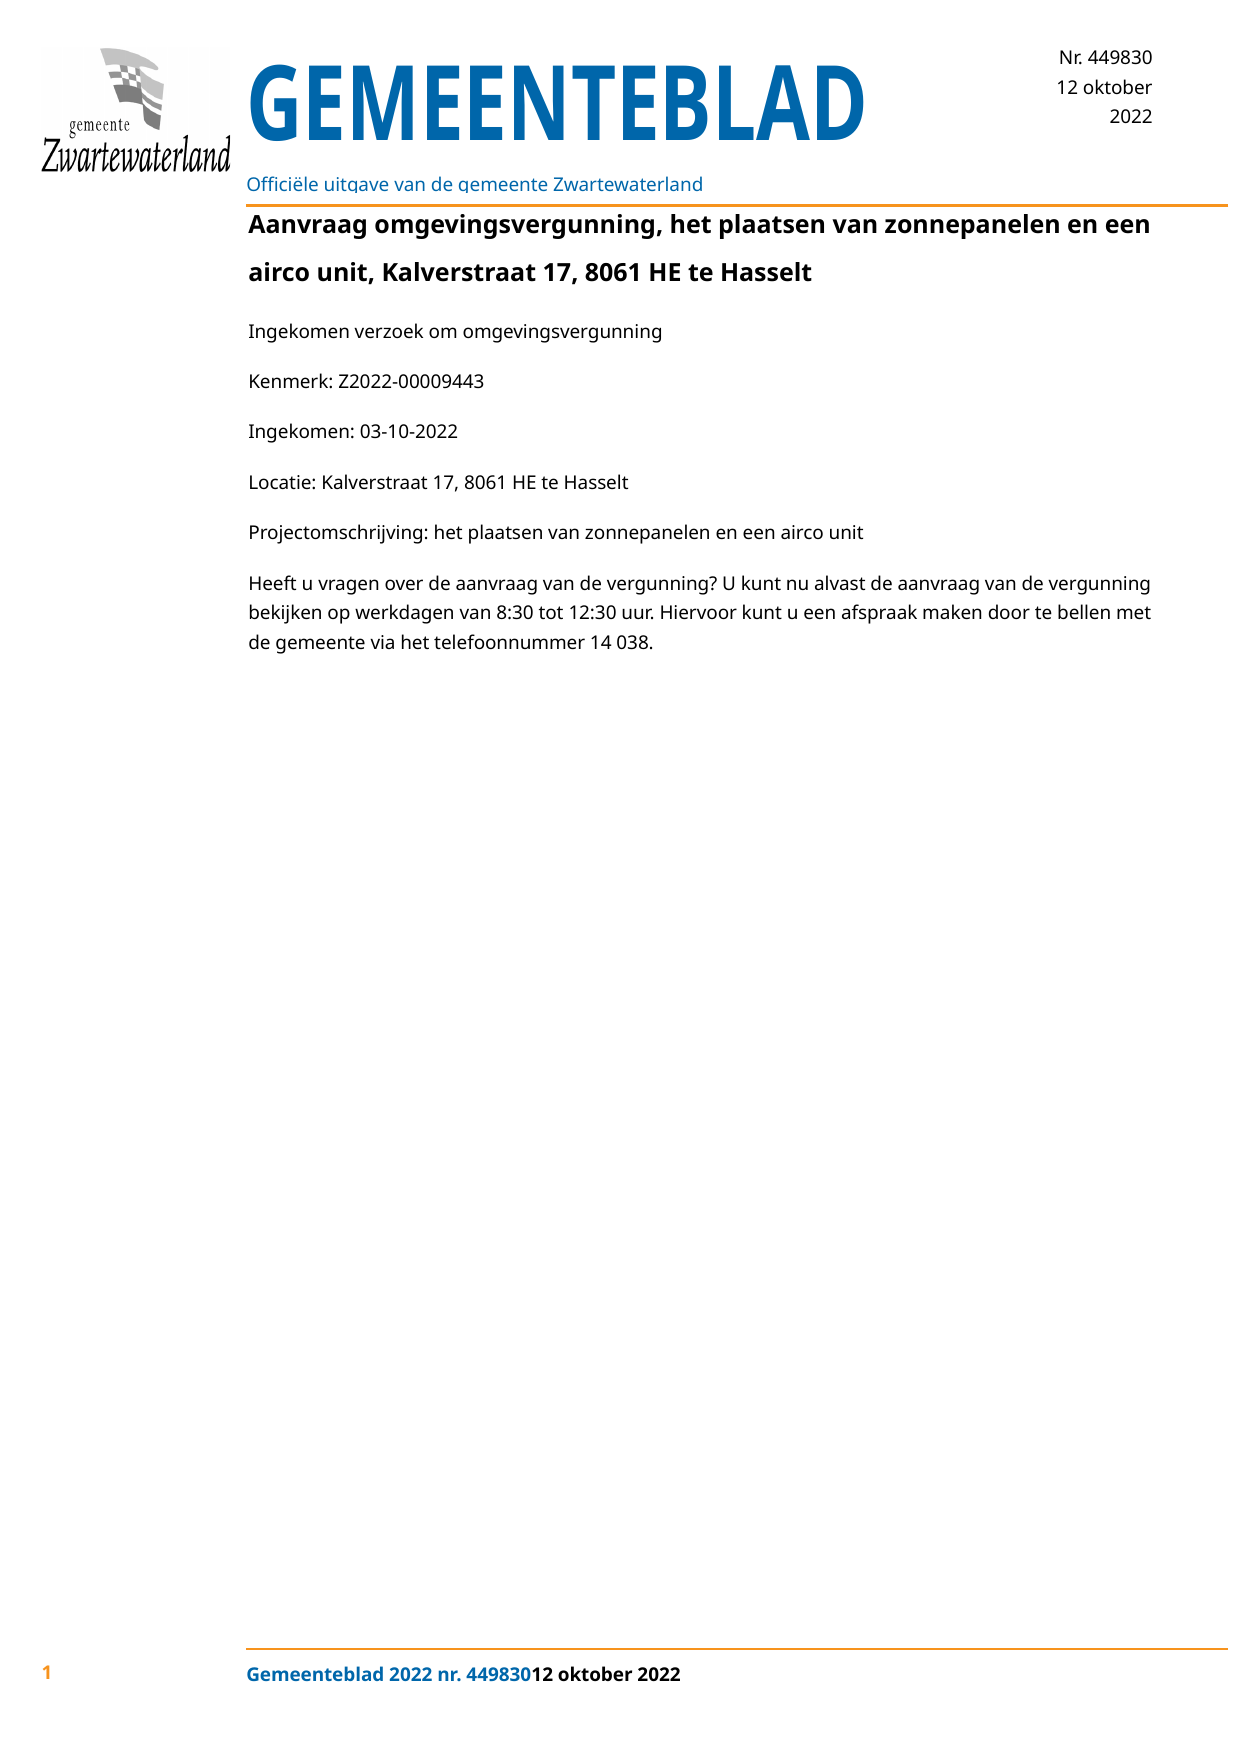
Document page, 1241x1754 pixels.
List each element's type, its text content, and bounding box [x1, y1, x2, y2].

text Projectomschrijving: het plaatsen van zonnepanelen en een airco unit [248, 519, 1152, 545]
picture [41, 47, 231, 172]
text Ingekomen verzoek om omgevingsvergunning [248, 318, 1152, 344]
text Kenmerk: Z2022-00009443 [248, 368, 1152, 394]
text Aanvraag omgevingsvergunning, het plaatsen van zonnepanelen en een airco unit, Kalverstraat 17, 8061 HE te Hasselt [248, 207, 1152, 288]
text Heeft u vragen over de aanvraag van de vergunning? U kunt nu alvast de aanvraag van de vergunning bekijken op werkdagen van 8:30 tot 12:30 uur. Hiervoor kunt u een afspraak maken door te bellen met de gemeente via het telefoonnummer 14 038. [248, 570, 1152, 655]
text Ingekomen: 03-10-2022 [248, 419, 1152, 444]
text Locatie: Kalverstraat 17, 8061 HE te Hasselt [248, 469, 1152, 495]
